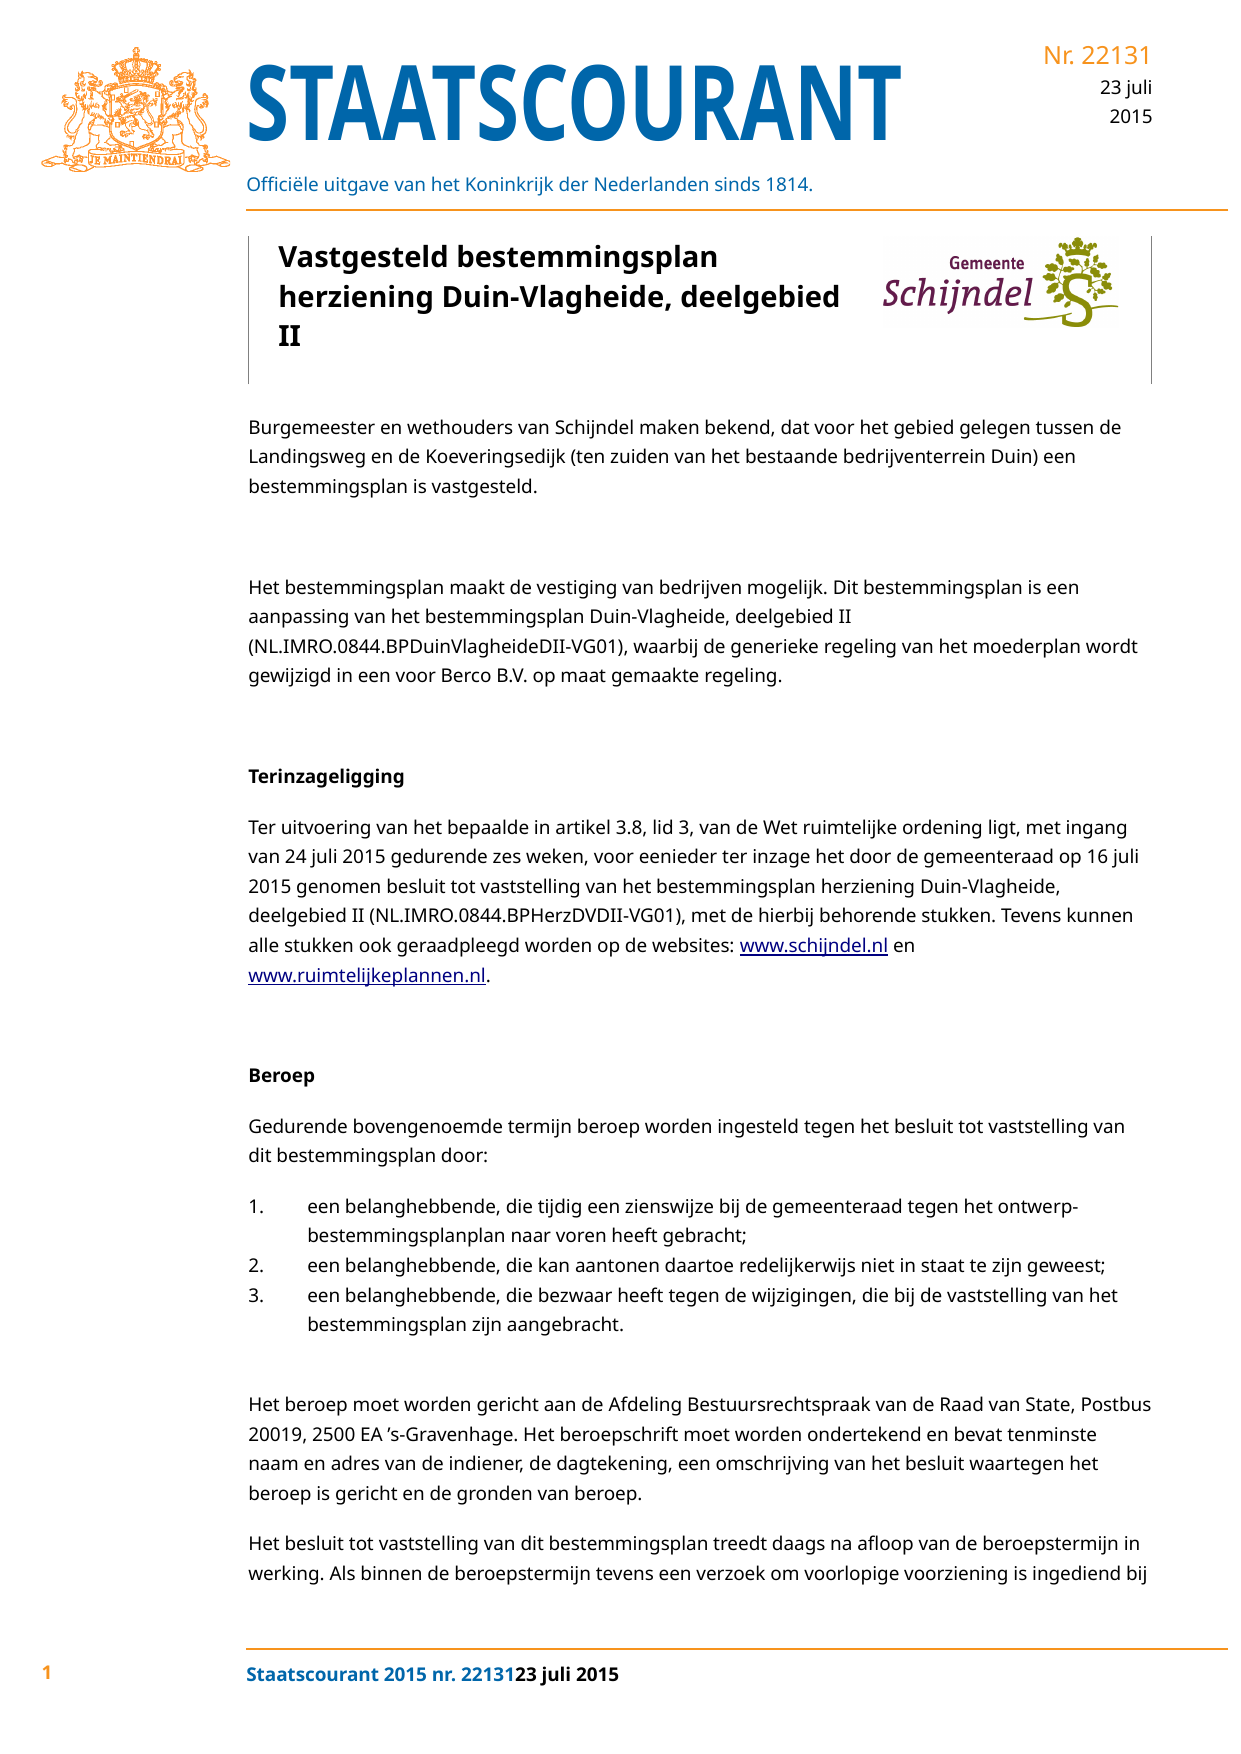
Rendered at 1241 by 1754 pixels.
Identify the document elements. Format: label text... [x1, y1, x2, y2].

text Beroep [248, 1063, 1152, 1088]
table_header [850, 236, 1151, 384]
picture [882, 236, 1119, 328]
list een belanghebbende, die bezwaar heeft tegen de wijzigingen, die bij de vaststelling van het bestemmingsplan zijn aangebracht. [248, 1282, 1152, 1337]
list een belanghebbende, die tijdig een zienswijze bij de gemeenteraad tegen het ontwerp-bestemmingsplanplan naar voren heeft gebracht; [248, 1193, 1152, 1248]
text Het besluit tot vaststelling van dit bestemmingsplan treedt daags na afloop van de beroepstermijn in werking. Als binnen de beroepstermijn tevens een verzoek om voorlopige voorziening is ingediend bij [248, 1531, 1152, 1586]
text Gedurende bovengenoemde termijn beroep worden ingesteld tegen het besluit tot vaststelling van dit bestemmingsplan door: [248, 1113, 1152, 1168]
table_header Vastgesteld bestemmingsplan herziening Duin-Vlagheide, deelgebied II [249, 236, 850, 384]
text Terinzageligging [248, 763, 1152, 789]
picture [41, 47, 231, 172]
text Het beroep moet worden gericht aan de Afdeling Bestuursrechtspraak van de Raad van State, Postbus 20019, 2500 EA ’s-Gravenhage. Het beroepschrift moet worden ondertekend en bevat tenminste naam en adres van de indiener, de dagtekening, een omschrijving van het besluit waartegen het beroep is gericht en de gronden van beroep. [248, 1391, 1152, 1506]
text Het bestemmingsplan maakt de vestiging van bedrijven mogelijk. Dit bestemmingsplan is een aanpassing van het bestemmingsplan Duin-Vlagheide, deelgebied II (NL.IMRO.0844.BPDuinVlagheideDII-VG01), waarbij de generieke regeling van het moederplan wordt gewijzigd in een voor Berco B.V. op maat gemaakte regeling. [248, 574, 1152, 688]
list een belanghebbende, die kan aantonen daartoe redelijkerwijs niet in staat te zijn geweest; [248, 1252, 1152, 1278]
text Burgemeester en wethouders van Schijndel maken bekend, dat voor het gebied gelegen tussen de Landingsweg en de Koeveringsedijk (ten zuiden van het bestaande bedrijventerrein Duin) een bestemmingsplan is vastgesteld. [248, 414, 1152, 499]
text Ter uitvoering van het bepaalde in artikel 3.8, lid 3, van de Wet ruimtelijke ordening ligt, met ingang van 24 juli 2015 gedurende zes weken, voor eenieder ter inzage het door de gemeenteraad op 16 juli 2015 genomen besluit tot vaststelling van het bestemmingsplan herziening Duin-Vlagheide, deelgebied II (NL.IMRO.0844.BPHerzDVDII-VG01), met de hierbij behorende stukken. Tevens kunnen alle stukken ook geraadpleegd worden op de websites: www.schijndel.nl en www.ruimtelijkeplannen.nl. [248, 814, 1152, 988]
